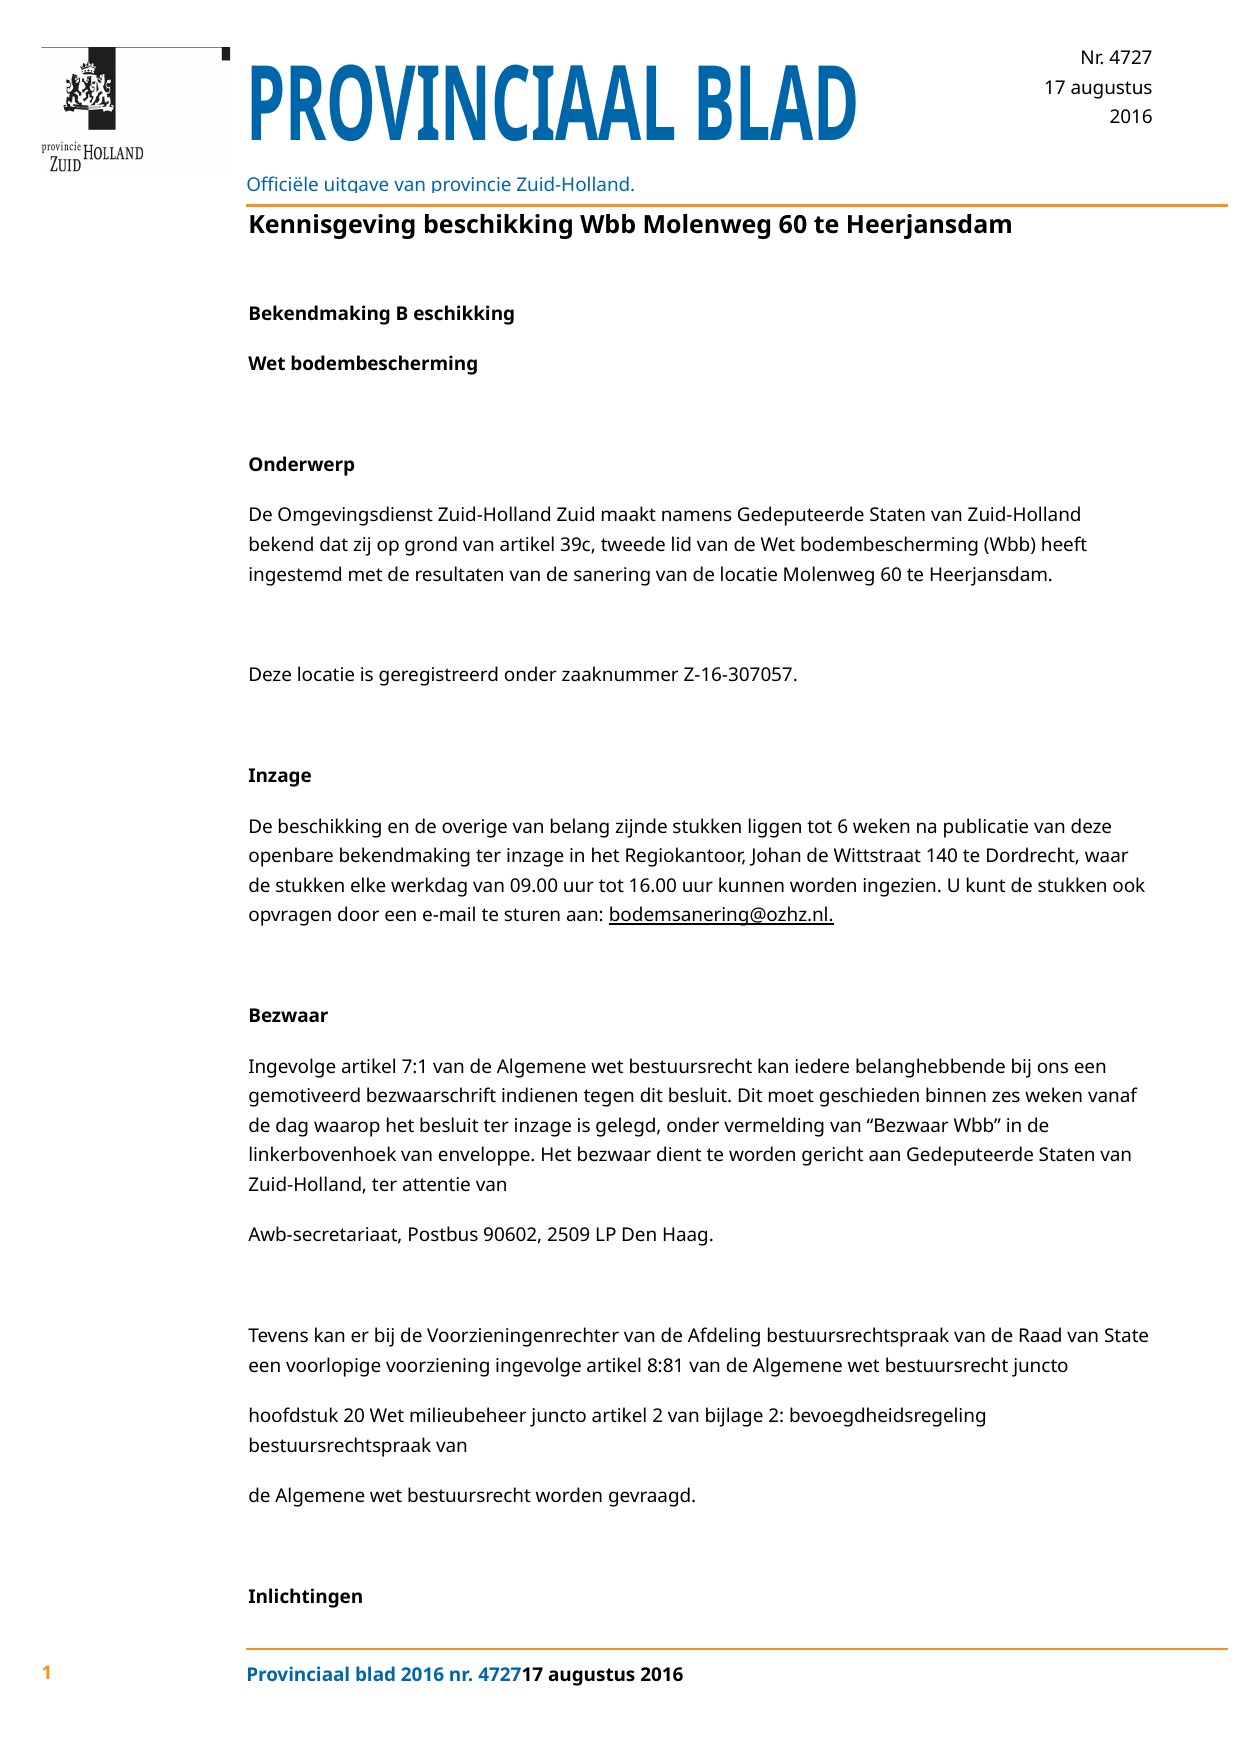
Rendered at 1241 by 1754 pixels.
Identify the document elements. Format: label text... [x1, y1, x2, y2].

text Ingevolge artikel 7:1 van de Algemene wet bestuursrecht kan iedere belanghebbende bij ons een gemotiveerd bezwaarschrift indienen tegen dit besluit. Dit moet geschieden binnen zes weken vanaf de dag waarop het besluit ter inzage is gelegd, onder vermelding van “Bezwaar Wbb” in de linkerbovenhoek van enveloppe. Het bezwaar dient te worden gericht aan Gedeputeerde Staten van Zuid-Holland, ter attentie van [248, 1053, 1152, 1197]
text hoofdstuk 20 Wet milieubeheer juncto artikel 2 van bijlage 2: bevoegdheidsregeling bestuursrechtspraak van [248, 1402, 1152, 1458]
text Onderwerp [248, 451, 1152, 477]
text Awb-secretariaat, Postbus 90602, 2509 LP Den Haag. [248, 1222, 1152, 1247]
picture [41, 47, 231, 172]
text Deze locatie is geregistreerd onder zaaknummer Z-16-307057. [248, 662, 1152, 687]
text Wet bodembescherming [248, 350, 1152, 376]
text De Omgevingsdienst Zuid-Holland Zuid maakt namens Gedeputeerde Staten van Zuid-Holland bekend dat zij op grond van artikel 39c, tweede lid van de Wet bodembescherming (Wbb) heeft ingestemd met de resultaten van de sanering van de locatie Molenweg 60 te Heerjansdam. [248, 502, 1152, 586]
text Bezwaar [248, 1002, 1152, 1028]
text Tevens kan er bij de Voorzieningenrechter van de Afdeling bestuursrechtspraak van de Raad van State een voorlopige voorziening ingevolge artikel 8:81 van de Algemene wet bestuursrecht juncto [248, 1322, 1152, 1378]
text Bekendmaking B eschikking [248, 300, 1152, 326]
text Kennisgeving beschikking Wbb Molenweg 60 te Heerjansdam [248, 207, 1152, 241]
text de Algemene wet bestuursrecht worden gevraagd. [248, 1482, 1152, 1508]
text Inlichtingen [248, 1583, 1152, 1609]
text Inzage [248, 762, 1152, 788]
text De beschikking en de overige van belang zijnde stukken liggen tot 6 weken na publicatie van deze openbare bekendmaking ter inzage in het Regiokantoor, Johan de Wittstraat 140 te Dordrecht, waar de stukken elke werkdag van 09.00 uur tot 16.00 uur kunnen worden ingezien. U kunt de stukken ook opvragen door een e-mail te sturen aan: bodemsanering@ozhz.nl. [248, 813, 1152, 927]
